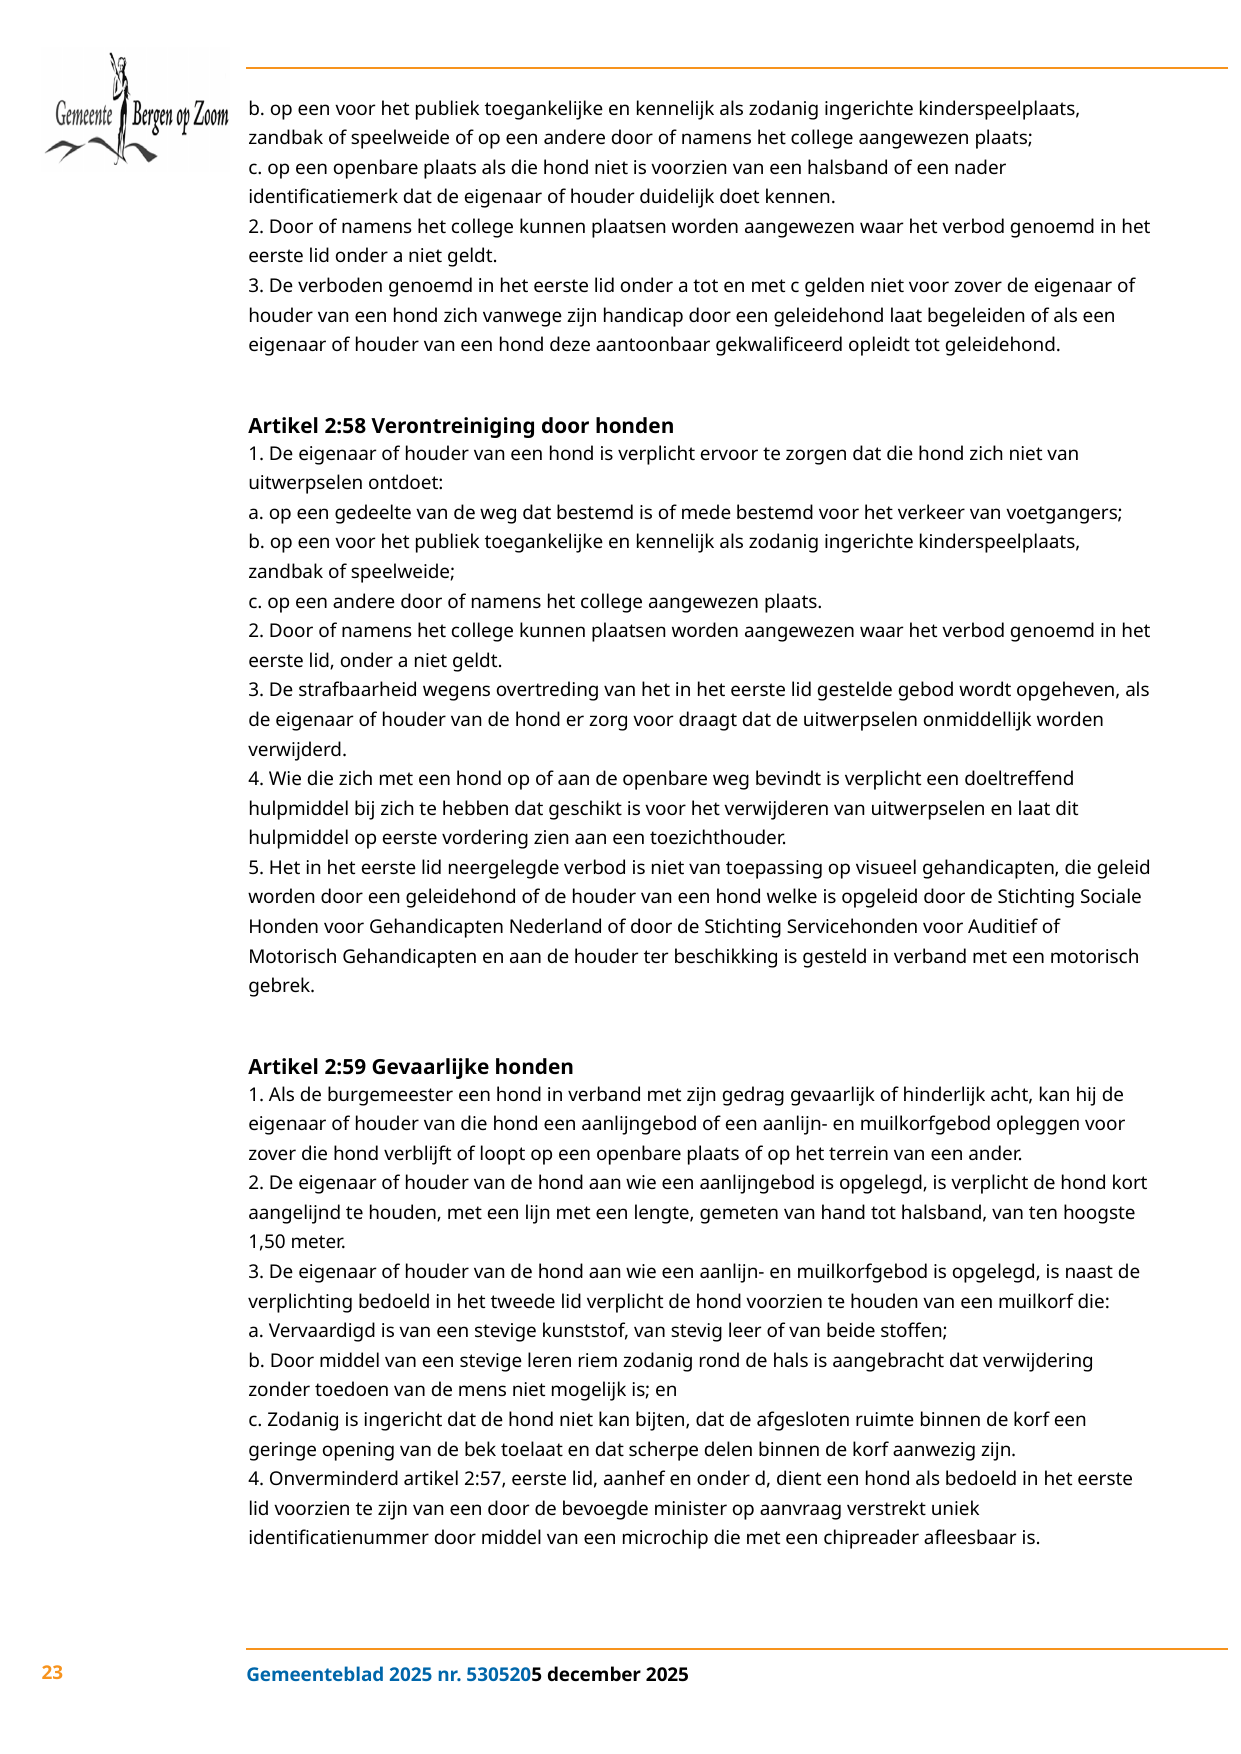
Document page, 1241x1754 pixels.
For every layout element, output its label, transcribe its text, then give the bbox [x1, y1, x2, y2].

text b. op een voor het publiek toegankelijke en kennelijk als zodanig ingerichte kinderspeelplaats, zandbak of speelweide; [248, 529, 1152, 584]
picture [41, 47, 231, 172]
text b. Door middel van een stevige leren riem zodanig rond de hals is aangebracht dat verwijdering zonder toedoen van de mens niet mogelijk is; en [248, 1347, 1152, 1402]
text a. op een gedeelte van de weg dat bestemd is of mede bestemd voor het verkeer van voetgangers; [248, 499, 1152, 525]
text 1. De eigenaar of houder van een hond is verplicht ervoor te zorgen dat die hond zich niet van uitwerpselen ontdoet: [248, 440, 1152, 495]
text 4. Wie die zich met een hond op of aan de openbare weg bevindt is verplicht een doeltreffend hulpmiddel bij zich te hebben dat geschikt is voor het verwijderen van uitwerpselen en laat dit hulpmiddel op eerste vordering zien aan een toezichthouder. [248, 765, 1152, 850]
text Artikel 2:59 Gevaarlijke honden [248, 1052, 1152, 1081]
text 4. Onverminderd artikel 2:57, eerste lid, aanhef en onder d, dient een hond als bedoeld in het eerste lid voorzien te zijn van een door de bevoegde minister op aanvraag verstrekt uniek identificatienummer door middel van een microchip die met een chipreader afleesbaar is. [248, 1465, 1152, 1550]
text 5. Het in het eerste lid neergelegde verbod is niet van toepassing op visueel gehandicapten, die geleid worden door een geleidehond of de houder van een hond welke is opgeleid door de Stichting Sociale Honden voor Gehandicapten Nederland of door de Stichting Servicehonden voor Auditief of Motorisch Gehandicapten en aan de houder ter beschikking is gesteld in verband met een motorisch gebrek. [248, 854, 1152, 998]
text 2. Door of namens het college kunnen plaatsen worden aangewezen waar het verbod genoemd in het eerste lid, onder a niet geldt. [248, 617, 1152, 673]
text c. op een andere door of namens het college aangewezen plaats. [248, 588, 1152, 613]
text c. Zodanig is ingericht dat de hond niet kan bijten, dat de afgesloten ruimte binnen de korf een geringe opening van de bek toelaat en dat scherpe delen binnen de korf aanwezig zijn. [248, 1406, 1152, 1462]
text 1. Als de burgemeester een hond in verband met zijn gedrag gevaarlijk of hinderlijk acht, kan hij de eigenaar of houder van die hond een aanlijngebod of een aanlijn- en muilkorfgebod opleggen voor zover die hond verblijft of loopt op een openbare plaats of op het terrein van een ander. [248, 1081, 1152, 1166]
text c. op een openbare plaats als die hond niet is voorzien van een halsband of een nader identificatiemerk dat de eigenaar of houder duidelijk doet kennen. [248, 154, 1152, 209]
text 2. De eigenaar of houder van de hond aan wie een aanlijngebod is opgelegd, is verplicht de hond kort aangelijnd te houden, met een lijn met een lengte, gemeten van hand tot halsband, van ten hoogste 1,50 meter. [248, 1169, 1152, 1254]
text 2. Door of namens het college kunnen plaatsen worden aangewezen waar het verbod genoemd in het eerste lid onder a niet geldt. [248, 213, 1152, 268]
text 3. De verboden genoemd in het eerste lid onder a tot en met c gelden niet voor zover de eigenaar of houder van een hond zich vanwege zijn handicap door een geleidehond laat begeleiden of als een eigenaar of houder van een hond deze aantoonbaar gekwalificeerd opleidt tot geleidehond. [248, 272, 1152, 357]
text a. Vervaardigd is van een stevige kunststof, van stevig leer of van beide stoffen; [248, 1317, 1152, 1343]
text b. op een voor het publiek toegankelijke en kennelijk als zodanig ingerichte kinderspeelplaats, zandbak of speelweide of op een andere door of namens het college aangewezen plaats; [248, 95, 1152, 150]
text 3. De eigenaar of houder van de hond aan wie een aanlijn- en muilkorfgebod is opgelegd, is naast de verplichting bedoeld in het tweede lid verplicht de hond voorzien te houden van een muilkorf die: [248, 1258, 1152, 1314]
text 3. De strafbaarheid wegens overtreding van het in het eerste lid gestelde gebod wordt opgeheven, als de eigenaar of houder van de hond er zorg voor draagt dat de uitwerpselen onmiddellijk worden verwijderd. [248, 677, 1152, 761]
text Artikel 2:58 Verontreiniging door honden [248, 411, 1152, 440]
